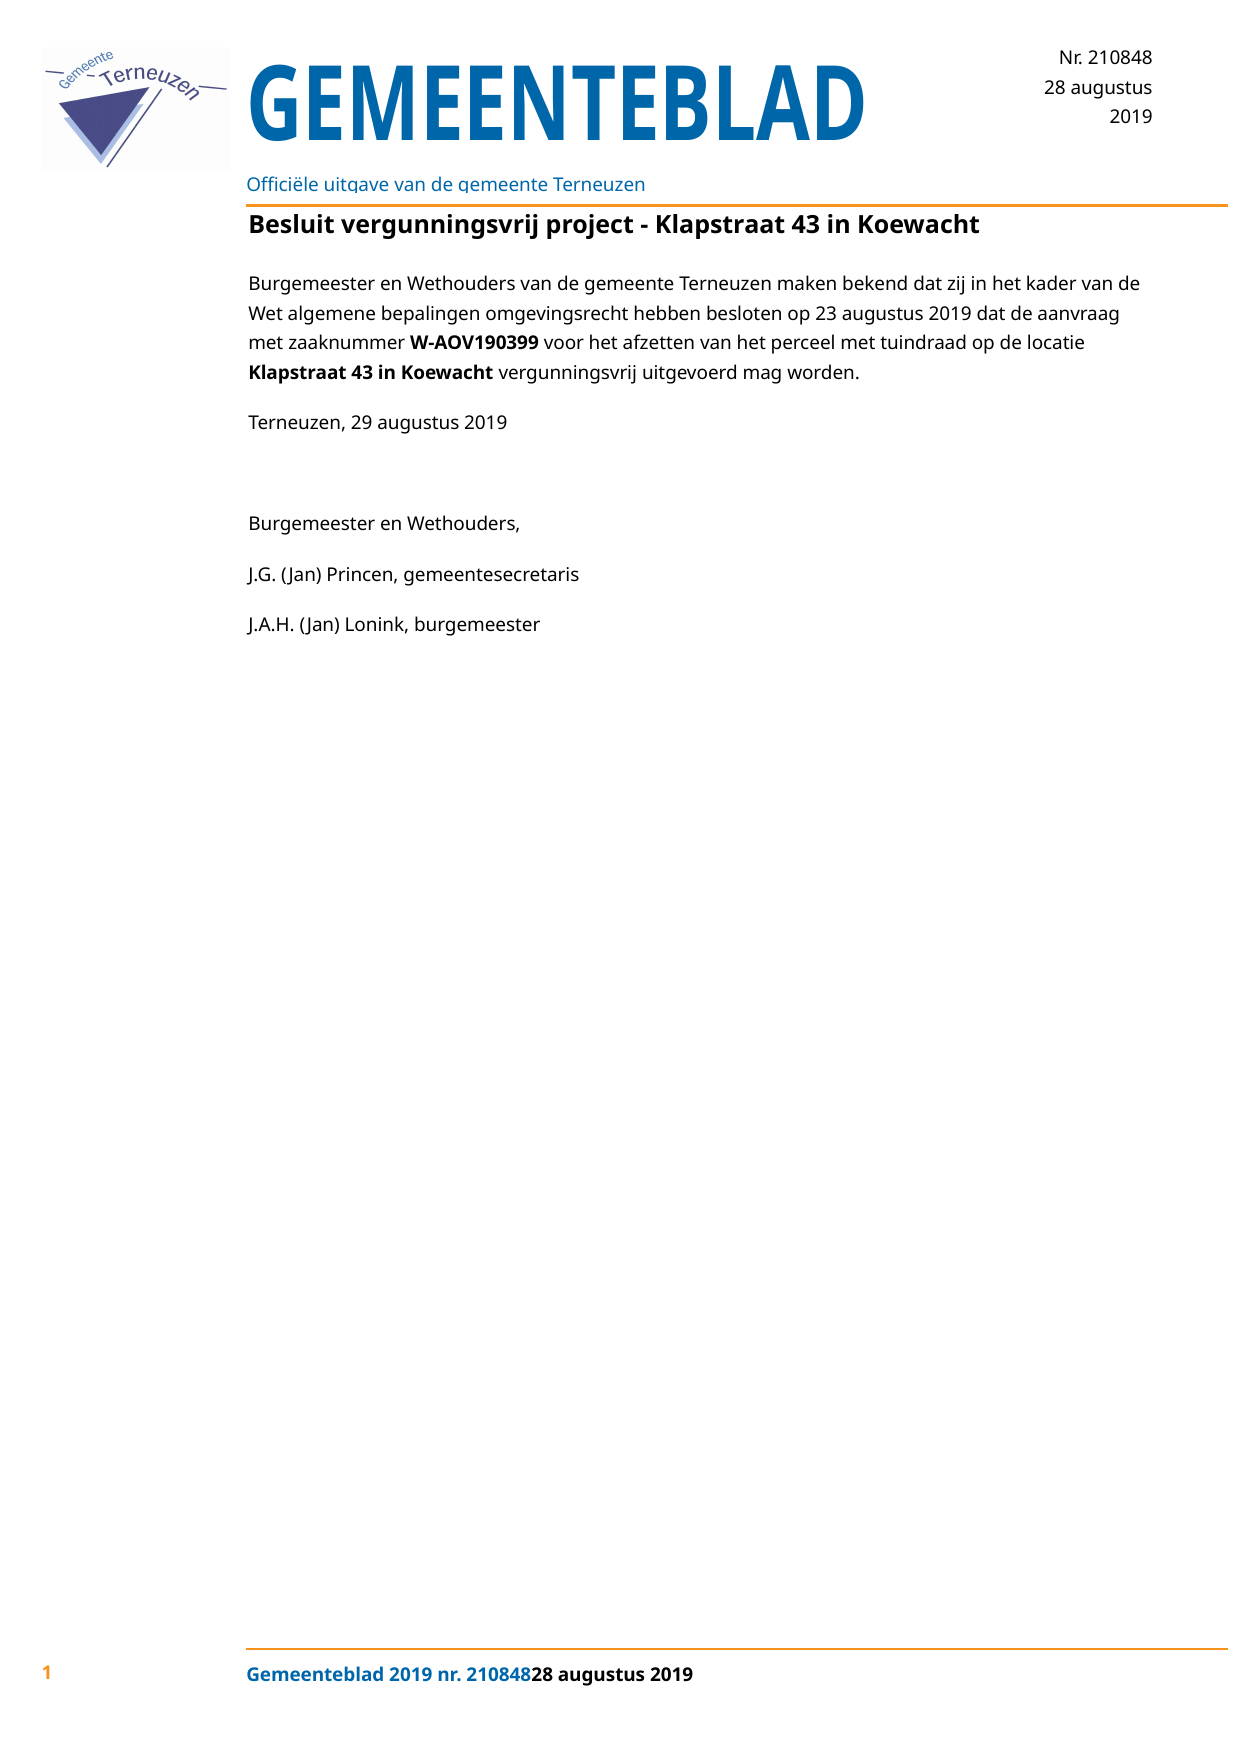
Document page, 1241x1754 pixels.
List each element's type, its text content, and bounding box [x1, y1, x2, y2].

text Burgemeester en Wethouders van de gemeente Terneuzen maken bekend dat zij in het kader van de Wet algemene bepalingen omgevingsrecht hebben besloten op 23 augustus 2019 dat de aanvraag met zaaknummer W-AOV190399 voor het afzetten van het perceel met tuindraad op de locatie Klapstraat 43 in Koewacht vergunningsvrij uitgevoerd mag worden. [248, 270, 1152, 385]
text Burgemeester en Wethouders, [248, 510, 1152, 536]
text J.A.H. (Jan) Lonink, burgemeester [248, 611, 1152, 637]
text J.G. (Jan) Princen, gemeentesecretaris [248, 561, 1152, 586]
picture [41, 47, 231, 172]
text Terneuzen, 29 augustus 2019 [248, 409, 1152, 435]
text Besluit vergunningsvrij project - Klapstraat 43 in Koewacht [248, 207, 1152, 241]
